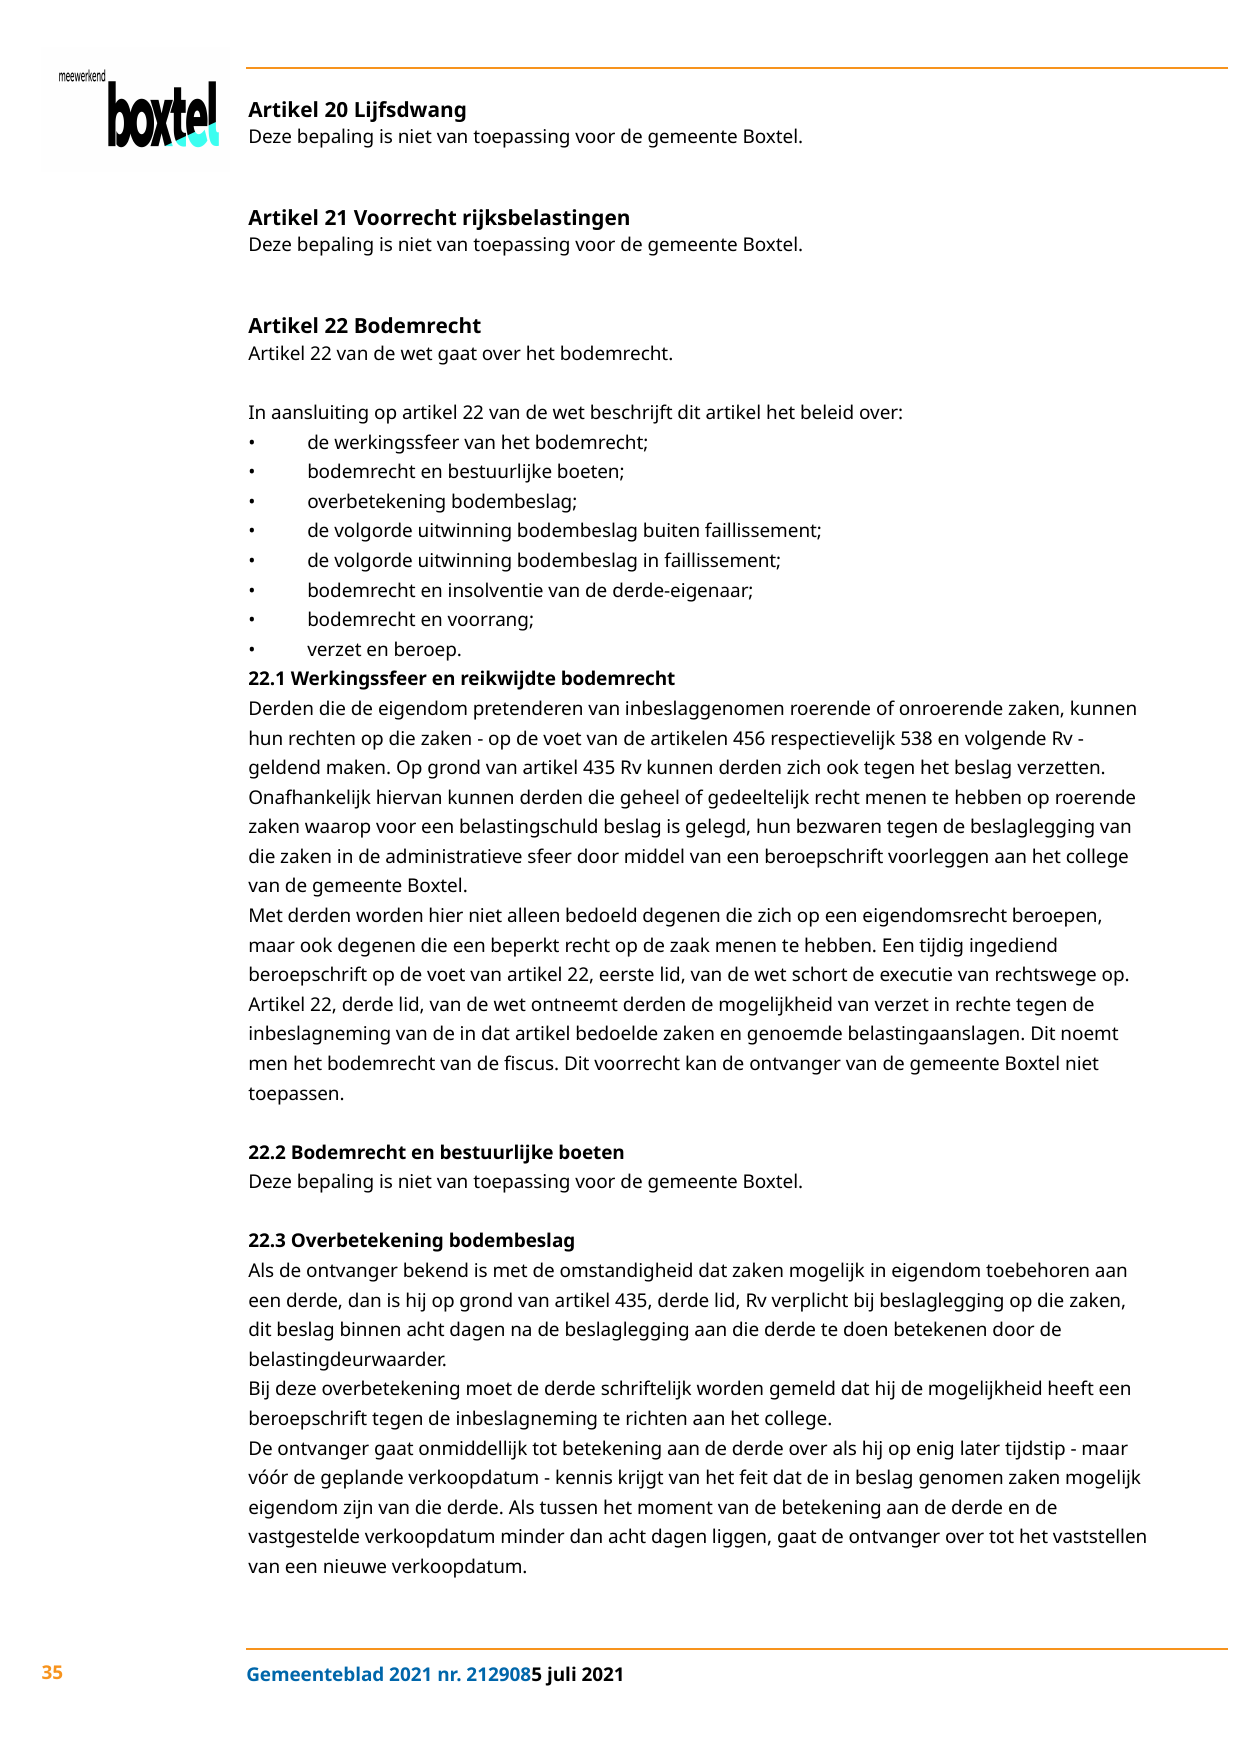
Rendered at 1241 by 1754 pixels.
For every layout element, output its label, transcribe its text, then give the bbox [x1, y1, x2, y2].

text Artikel 20 Lijfsdwang [248, 95, 1152, 123]
text Derden die de eigendom pretenderen van inbeslaggenomen roerende of onroerende zaken, kunnen hun rechten op die zaken - op de voet van de artikelen 456 respectievelijk 538 en volgende Rv - geldend maken. Op grond van artikel 435 Rv kunnen derden zich ook tegen het beslag verzetten. [248, 695, 1152, 780]
text In aansluiting op artikel 22 van de wet beschrijft dit artikel het beleid over: [248, 399, 1152, 425]
list verzet en beroep. [248, 636, 1152, 662]
list de volgorde uitwinning bodembeslag buiten faillissement; [248, 518, 1152, 543]
text Bij deze overbetekening moet de derde schriftelijk worden gemeld dat hij de mogelijkheid heeft een beroepschrift tegen de inbeslagneming te richten aan het college. [248, 1376, 1152, 1431]
picture [41, 47, 231, 172]
list overbetekening bodembeslag; [248, 488, 1152, 514]
list bodemrecht en bestuurlijke boeten; [248, 458, 1152, 484]
list de werkingssfeer van het bodemrecht; [248, 429, 1152, 454]
list de volgorde uitwinning bodembeslag in faillissement; [248, 547, 1152, 573]
list bodemrecht en voorrang; [248, 606, 1152, 632]
text Onafhankelijk hiervan kunnen derden die geheel of gedeeltelijk recht menen te hebben op roerende zaken waarop voor een belastingschuld beslag is gelegd, hun bezwaren tegen de beslaglegging van die zaken in de administratieve sfeer door middel van een beroepschrift voorleggen aan het college van de gemeente Boxtel. [248, 784, 1152, 898]
text Met derden worden hier niet alleen bedoeld degenen die zich op een eigendomsrecht beroepen, maar ook degenen die een beperkt recht op de zaak menen te hebben. Een tijdig ingediend beroepschrift op de voet van artikel 22, eerste lid, van de wet schort de executie van rechtswege op. [248, 902, 1152, 987]
text 22.1 Werkingssfeer en reikwijdte bodemrecht [248, 666, 1152, 691]
text Artikel 21 Voorrecht rijksbelastingen [248, 203, 1152, 232]
text 22.2 Bodemrecht en bestuurlijke boeten [248, 1139, 1152, 1164]
text Deze bepaling is niet van toepassing voor de gemeente Boxtel. [248, 1168, 1152, 1194]
list bodemrecht en insolventie van de derde-eigenaar; [248, 577, 1152, 602]
text Artikel 22 van de wet gaat over het bodemrecht. [248, 340, 1152, 366]
text Deze bepaling is niet van toepassing voor de gemeente Boxtel. [248, 232, 1152, 257]
text 22.3 Overbetekening bodembeslag [248, 1228, 1152, 1253]
text De ontvanger gaat onmiddellijk tot betekening aan de derde over als hij op enig later tijdstip - maar vóór de geplande verkoopdatum - kennis krijgt van het feit dat de in beslag genomen zaken mogelijk eigendom zijn van die derde. Als tussen het moment van de betekening aan de derde en de vastgestelde verkoopdatum minder dan acht dagen liggen, gaat de ontvanger over tot het vaststellen van een nieuwe verkoopdatum. [248, 1435, 1152, 1579]
text Artikel 22 Bodemrecht [248, 312, 1152, 340]
text Deze bepaling is niet van toepassing voor de gemeente Boxtel. [248, 123, 1152, 149]
text Artikel 22, derde lid, van de wet ontneemt derden de mogelijkheid van verzet in rechte tegen de inbeslagneming van de in dat artikel bedoelde zaken en genoemde belastingaanslagen. Dit noemt men het bodemrecht van de fiscus. Dit voorrecht kan de ontvanger van de gemeente Boxtel niet toepassen. [248, 991, 1152, 1105]
text Als de ontvanger bekend is met de omstandigheid dat zaken mogelijk in eigendom toebehoren aan een derde, dan is hij op grond van artikel 435, derde lid, Rv verplicht bij beslaglegging op die zaken, dit beslag binnen acht dagen na de beslaglegging aan die derde te doen betekenen door de belastingdeurwaarder. [248, 1257, 1152, 1372]
